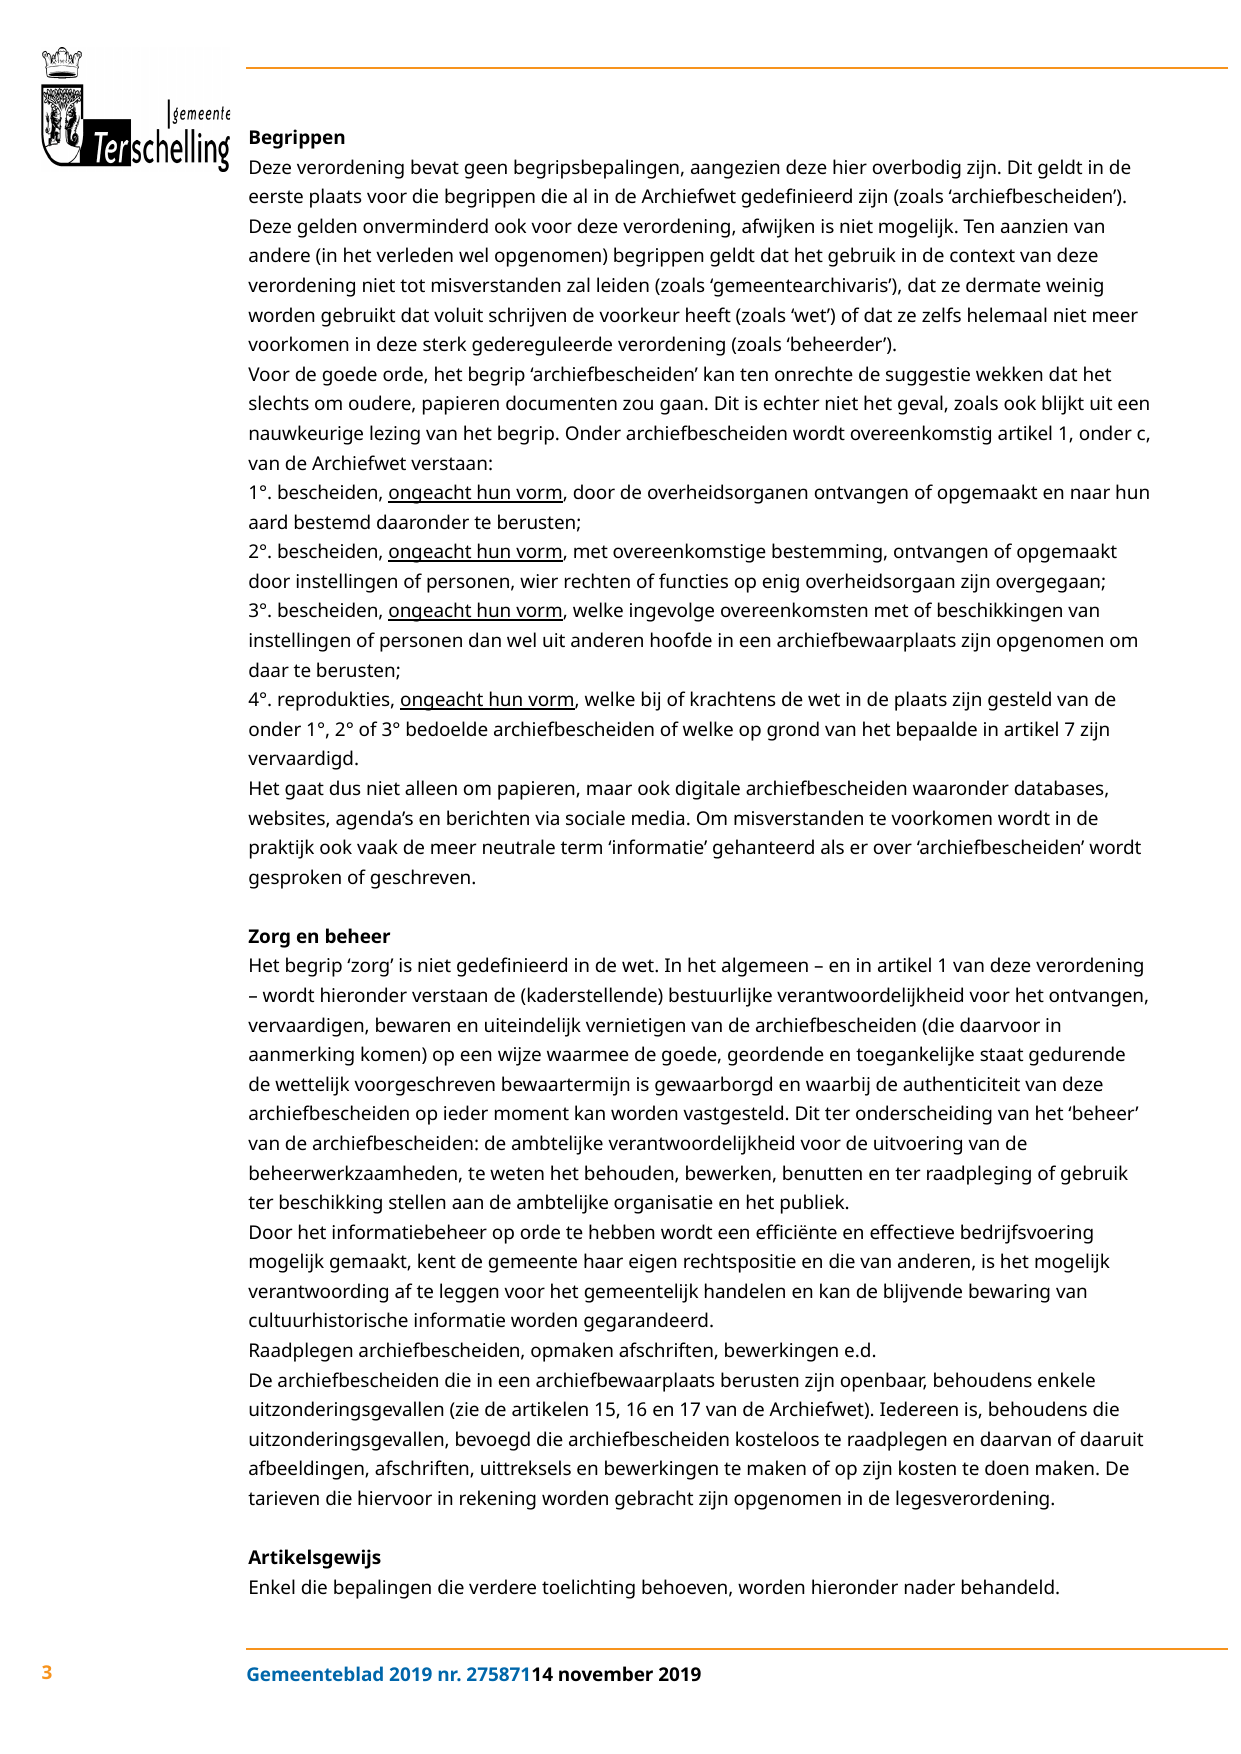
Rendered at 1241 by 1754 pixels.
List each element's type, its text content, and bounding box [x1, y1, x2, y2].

text 2°. bescheiden, ongeacht hun vorm, met overeenkomstige bestemming, ontvangen of opgemaakt door instellingen of personen, wier rechten of functies op enig overheidsorgaan zijn overgegaan; [248, 538, 1152, 594]
picture [41, 47, 231, 172]
text 3°. bescheiden, ongeacht hun vorm, welke ingevolge overeenkomsten met of beschikkingen van instellingen of personen dan wel uit anderen hoofde in een archiefbewaarplaats zijn opgenomen om daar te berusten; [248, 598, 1152, 683]
text Artikelsgewijs [248, 1544, 1152, 1570]
text Begrippen [248, 124, 1152, 150]
text 4°. reprodukties, ongeacht hun vorm, welke bij of krachtens de wet in de plaats zijn gesteld van de onder 1°, 2° of 3° bedoelde archiefbescheiden of welke op grond van het bepaalde in artikel 7 zijn vervaardigd. [248, 686, 1152, 771]
text Door het informatiebeheer op orde te hebben wordt een efficiënte en effectieve bedrijfsvoering mogelijk gemaakt, kent de gemeente haar eigen rechtspositie en die van anderen, is het mogelijk verantwoording af te leggen voor het gemeentelijk handelen en kan de blijvende bewaring van cultuurhistorische informatie worden gegarandeerd. [248, 1219, 1152, 1333]
text De archiefbescheiden die in een archiefbewaarplaats berusten zijn openbaar, behoudens enkele uitzonderingsgevallen (zie de artikelen 15, 16 en 17 van de Archiefwet). Iedereen is, behoudens die uitzonderingsgevallen, bevoegd die archiefbescheiden kosteloos te raadplegen en daarvan of daaruit afbeeldingen, afschriften, uittreksels en bewerkingen te maken of op zijn kosten te doen maken. De tarieven die hiervoor in rekening worden gebracht zijn opgenomen in de legesverordening. [248, 1367, 1152, 1511]
text Enkel die bepalingen die verdere toelichting behoeven, worden hieronder nader behandeld. [248, 1574, 1152, 1600]
text Voor de goede orde, het begrip ‘archiefbescheiden’ kan ten onrechte de suggestie wekken dat het slechts om oudere, papieren documenten zou gaan. Dit is echter niet het geval, zoals ook blijkt uit een nauwkeurige lezing van het begrip. Onder archiefbescheiden wordt overeenkomstig artikel 1, onder c, van de Archiefwet verstaan: [248, 361, 1152, 476]
text Het begrip ‘zorg’ is niet gedefinieerd in de wet. In het algemeen – en in artikel 1 van deze verordening – wordt hieronder verstaan de (kaderstellende) bestuurlijke verantwoordelijkheid voor het ontvangen, vervaardigen, bewaren en uiteindelijk vernietigen van de archiefbescheiden (die daarvoor in aanmerking komen) op een wijze waarmee de goede, geordende en toegankelijke staat gedurende de wettelijk voorgeschreven bewaartermijn is gewaarborgd en waarbij de authenticiteit van deze archiefbescheiden op ieder moment kan worden vastgesteld. Dit ter onderscheiding van het ‘beheer’ van de archiefbescheiden: de ambtelijke verantwoordelijkheid voor de uitvoering van de beheerwerkzaamheden, te weten het behouden, bewerken, benutten en ter raadpleging of gebruik ter beschikking stellen aan de ambtelijke organisatie en het publiek. [248, 953, 1152, 1215]
text Raadplegen archiefbescheiden, opmaken afschriften, bewerkingen e.d. [248, 1337, 1152, 1363]
text Deze verordening bevat geen begripsbepalingen, aangezien deze hier overbodig zijn. Dit geldt in de eerste plaats voor die begrippen die al in de Archiefwet gedefinieerd zijn (zoals ‘archiefbescheiden’). Deze gelden onverminderd ook voor deze verordening, afwijken is niet mogelijk. Ten aanzien van andere (in het verleden wel opgenomen) begrippen geldt dat het gebruik in de context van deze verordening niet tot misverstanden zal leiden (zoals ‘gemeentearchivaris’), dat ze dermate weinig worden gebruikt dat voluit schrijven de voorkeur heeft (zoals ‘wet’) of dat ze zelfs helemaal niet meer voorkomen in deze sterk gedereguleerde verordening (zoals ‘beheerder’). [248, 154, 1152, 357]
text 1°. bescheiden, ongeacht hun vorm, door de overheidsorganen ontvangen of opgemaakt en naar hun aard bestemd daaronder te berusten; [248, 479, 1152, 535]
text Zorg en beheer [248, 923, 1152, 949]
text Het gaat dus niet alleen om papieren, maar ook digitale archiefbescheiden waaronder databases, websites, agenda’s en berichten via sociale media. Om misverstanden te voorkomen wordt in de praktijk ook vaak de meer neutrale term ‘informatie’ gehanteerd als er over ‘archiefbescheiden’ wordt gesproken of geschreven. [248, 775, 1152, 890]
